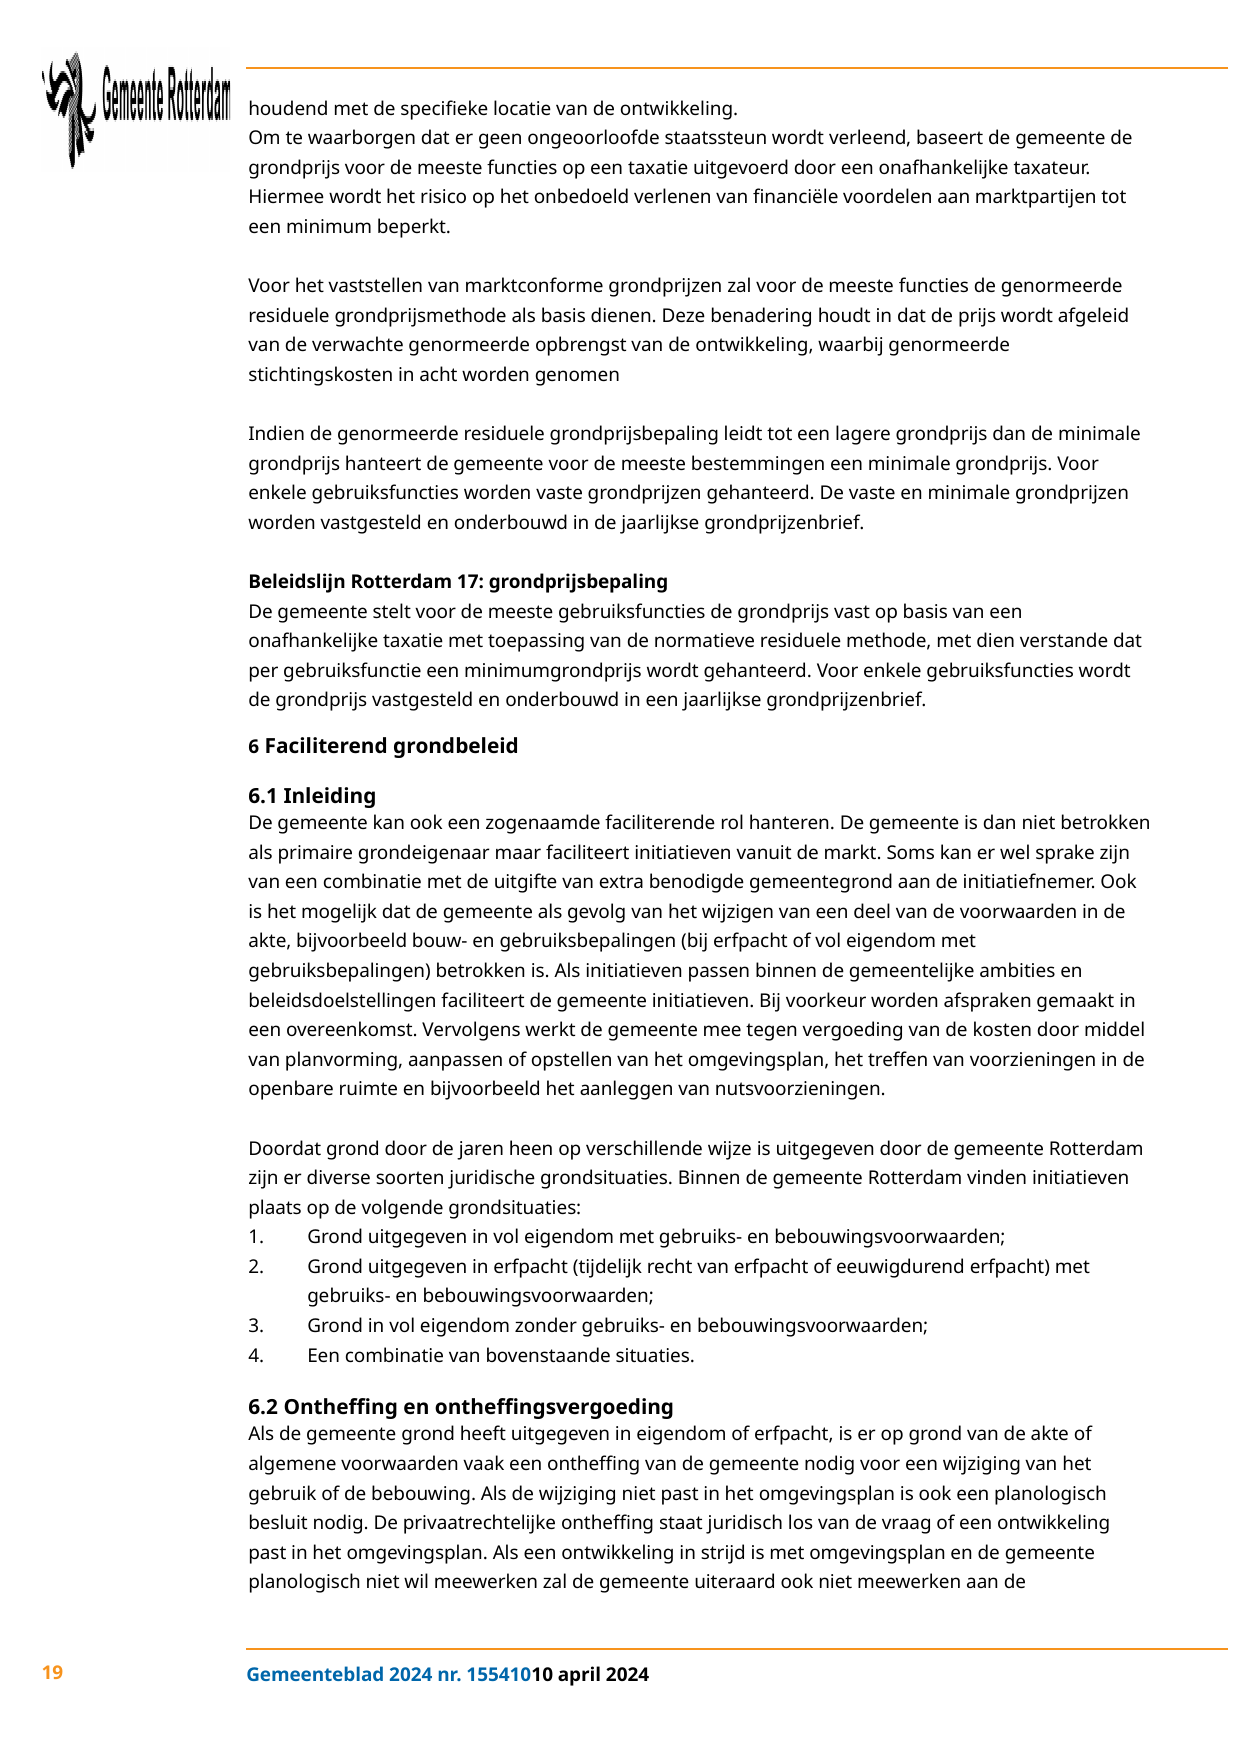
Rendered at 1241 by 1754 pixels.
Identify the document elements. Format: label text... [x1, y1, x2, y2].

table_header Beleidslijn Rotterdam 17: grondprijsbepaling De gemeente stelt voor de meeste gebruiksfuncties de grondprijs vast op basis van een onafhankelijke taxatie met toepassing van de normatieve residuele methode, met dien verstande dat per gebruiksfunctie een minimumgrondprijs wordt gehanteerd. Voor enkele gebruiksfuncties wordt de grondprijs vastgesteld en onderbouwd in een jaarlijkse grondprijzenbrief. [248, 568, 1152, 712]
text 6 Faciliterend grondbeleid [248, 732, 1152, 760]
text Doordat grond door de jaren heen op verschillende wijze is uitgegeven door de gemeente Rotterdam zijn er diverse soorten juridische grondsituaties. Binnen de gemeente Rotterdam vinden initiatieven plaats op de volgende grondsituaties: [248, 1135, 1152, 1219]
list Grond in vol eigendom zonder gebruiks- en bebouwingsvoorwaarden; [248, 1312, 1152, 1338]
picture [41, 47, 231, 172]
text De gemeente kan ook een zogenaamde faciliterende rol hanteren. De gemeente is dan niet betrokken als primaire grondeigenaar maar faciliteert initiatieven vanuit de markt. Soms kan er wel sprake zijn van een combinatie met de uitgifte van extra benodigde gemeentegrond aan de initiatiefnemer. Ook is het mogelijk dat de gemeente als gevolg van het wijzigen van een deel van de voorwaarden in de akte, bijvoorbeeld bouw- en gebruiksbepalingen (bij erfpacht of vol eigendom met gebruiksbepalingen) betrokken is. Als initiatieven passen binnen de gemeentelijke ambities en beleidsdoelstellingen faciliteert de gemeente initiatieven. Bij voorkeur worden afspraken gemaakt in een overeenkomst. Vervolgens werkt de gemeente mee tegen vergoeding van de kosten door middel van planvorming, aanpassen of opstellen van het omgevingsplan, het treffen van voorzieningen in de openbare ruimte en bijvoorbeeld het aanleggen van nutsvoorzieningen. [248, 809, 1152, 1101]
text Indien de genormeerde residuele grondprijsbepaling leidt tot een lagere grondprijs dan de minimale grondprijs hanteert de gemeente voor de meeste bestemmingen een minimale grondprijs. Voor enkele gebruiksfuncties worden vaste grondprijzen gehanteerd. De vaste en minimale grondprijzen worden vastgesteld en onderbouwd in de jaarlijkse grondprijzenbrief. [248, 420, 1152, 535]
list Een combinatie van bovenstaande situaties. [248, 1342, 1152, 1367]
text Als de gemeente grond heeft uitgegeven in eigendom of erfpacht, is er op grond van de akte of algemene voorwaarden vaak een ontheffing van de gemeente nodig voor een wijziging van het gebruik of de bebouwing. Als de wijziging niet past in het omgevingsplan is ook een planologisch besluit nodig. De privaatrechtelijke ontheffing staat juridisch los van de vraag of een ontwikkeling past in het omgevingsplan. Als een ontwikkeling in strijd is met omgevingsplan en de gemeente planologisch niet wil meewerken zal de gemeente uiteraard ook niet meewerken aan de [248, 1421, 1152, 1594]
list Grond uitgegeven in erfpacht (tijdelijk recht van erfpacht of eeuwigdurend erfpacht) met gebruiks- en bebouwingsvoorwaarden; [248, 1253, 1152, 1308]
text 6.2 Ontheffing en ontheffingsvergoeding [248, 1392, 1152, 1421]
list Grond uitgegeven in vol eigendom met gebruiks- en bebouwingsvoorwaarden; [248, 1223, 1152, 1249]
text houdend met de specifieke locatie van de ontwikkeling. [248, 95, 1152, 121]
text Voor het vaststellen van marktconforme grondprijzen zal voor de meeste functies de genormeerde residuele grondprijsmethode als basis dienen. Deze benadering houdt in dat de prijs wordt afgeleid van de verwachte genormeerde opbrengst van de ontwikkeling, waarbij genormeerde stichtingskosten in acht worden genomen [248, 272, 1152, 387]
text Om te waarborgen dat er geen ongeoorloofde staatssteun wordt verleend, baseert de gemeente de grondprijs voor de meeste functies op een taxatie uitgevoerd door een onafhankelijke taxateur. Hiermee wordt het risico op het onbedoeld verlenen van financiële voordelen aan marktpartijen tot een minimum beperkt. [248, 124, 1152, 239]
text 6.1 Inleiding [248, 781, 1152, 809]
